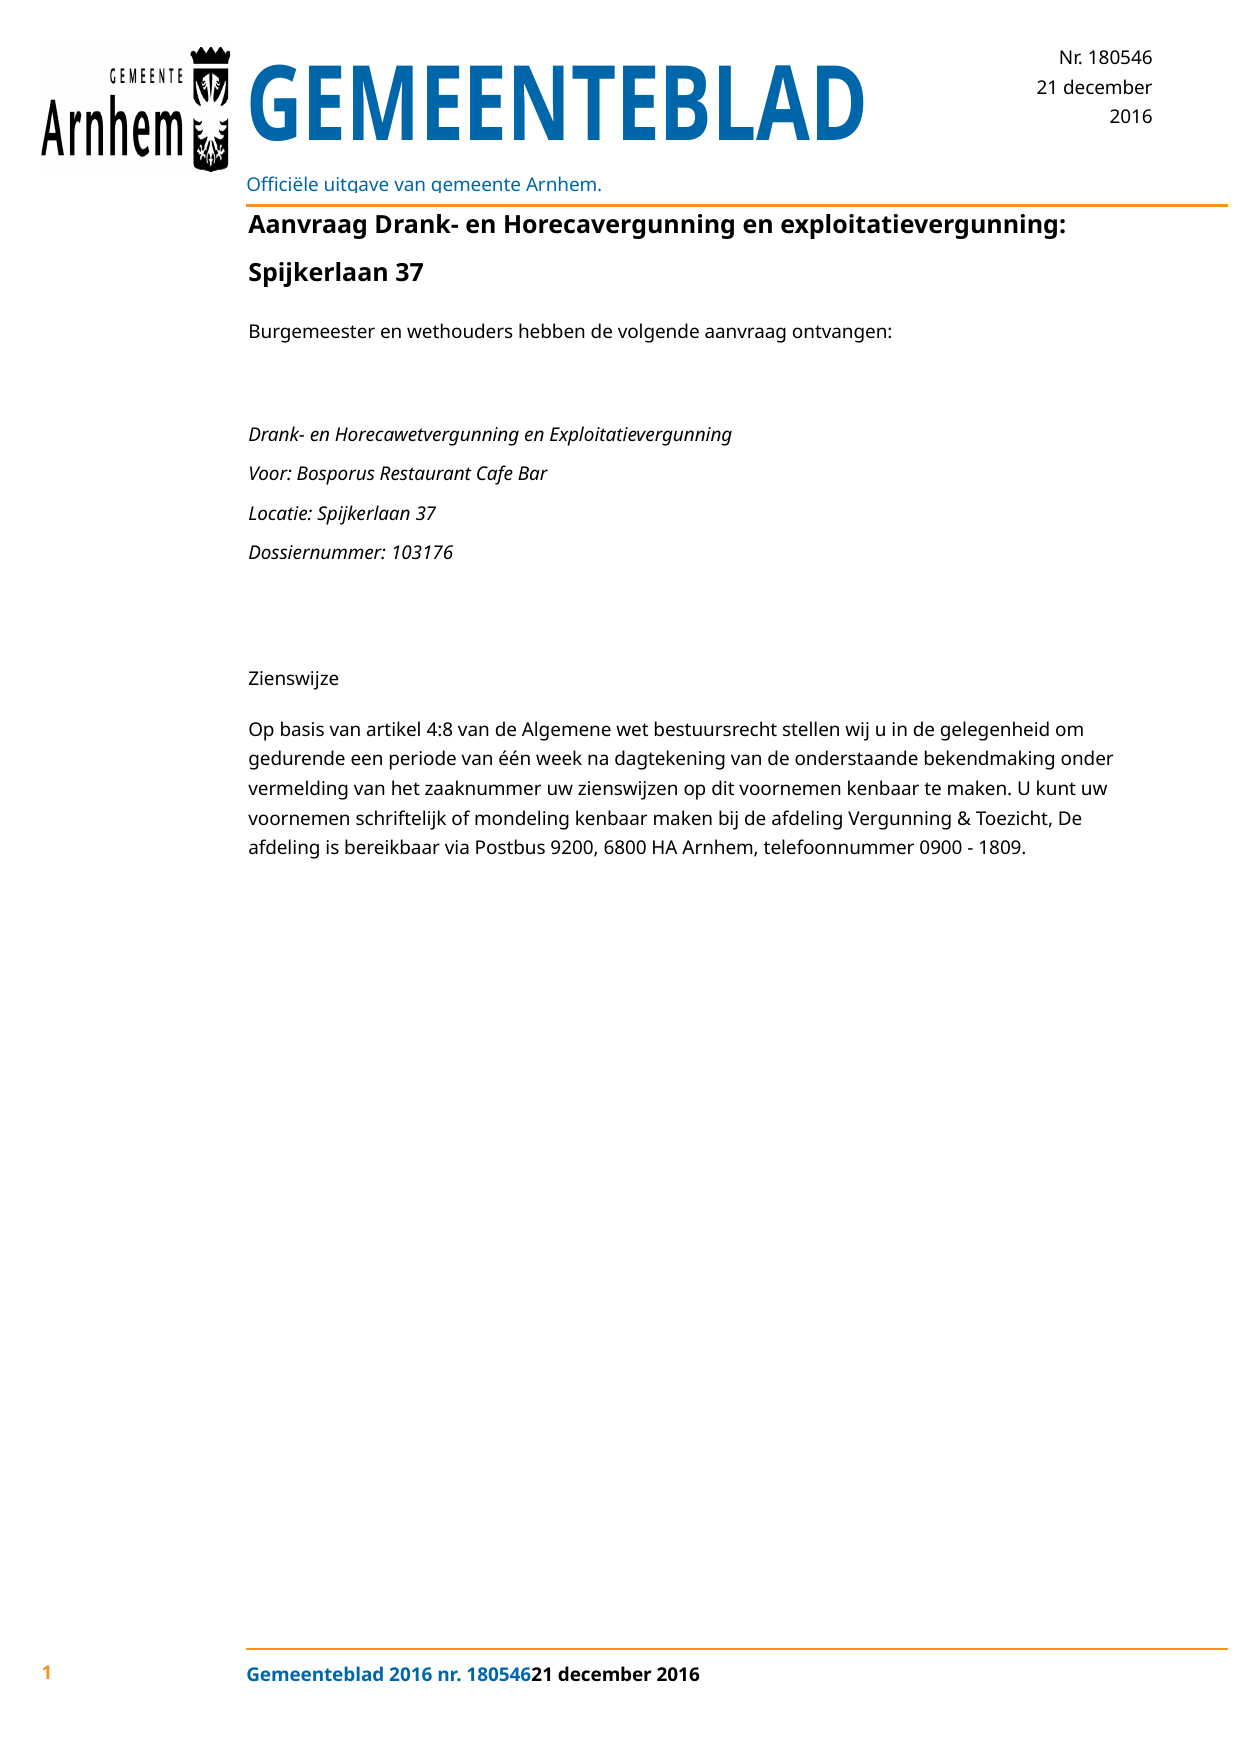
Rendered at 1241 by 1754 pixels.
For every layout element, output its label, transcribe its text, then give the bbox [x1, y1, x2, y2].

text Dossiernummer: 103176 [248, 539, 1152, 565]
text Burgemeester en wethouders hebben de volgende aanvraag ontvangen: [248, 318, 1152, 344]
picture [41, 47, 231, 172]
text Zienswijze [248, 666, 1152, 691]
text Aanvraag Drank- en Horecavergunning en exploitatievergunning: Spijkerlaan 37 [248, 207, 1152, 288]
text Op basis van artikel 4:8 van de Algemene wet bestuursrecht stellen wij u in de gelegenheid om gedurende een periode van één week na dagtekening van de onderstaande bekendmaking onder vermelding van het zaaknummer uw zienswijzen op dit voornemen kenbaar te maken. U kunt uw voornemen schriftelijk of mondeling kenbaar maken bij de afdeling Vergunning & Toezicht, De afdeling is bereikbaar via Postbus 9200, 6800 HA Arnhem, telefoonnummer 0900 - 1809. [248, 716, 1152, 860]
text Locatie: Spijkerlaan 37 [248, 500, 1152, 525]
text Drank- en Horecawetvergunning en Exploitatievergunning [248, 421, 1152, 447]
text Voor: Bosporus Restaurant Cafe Bar [248, 460, 1152, 486]
